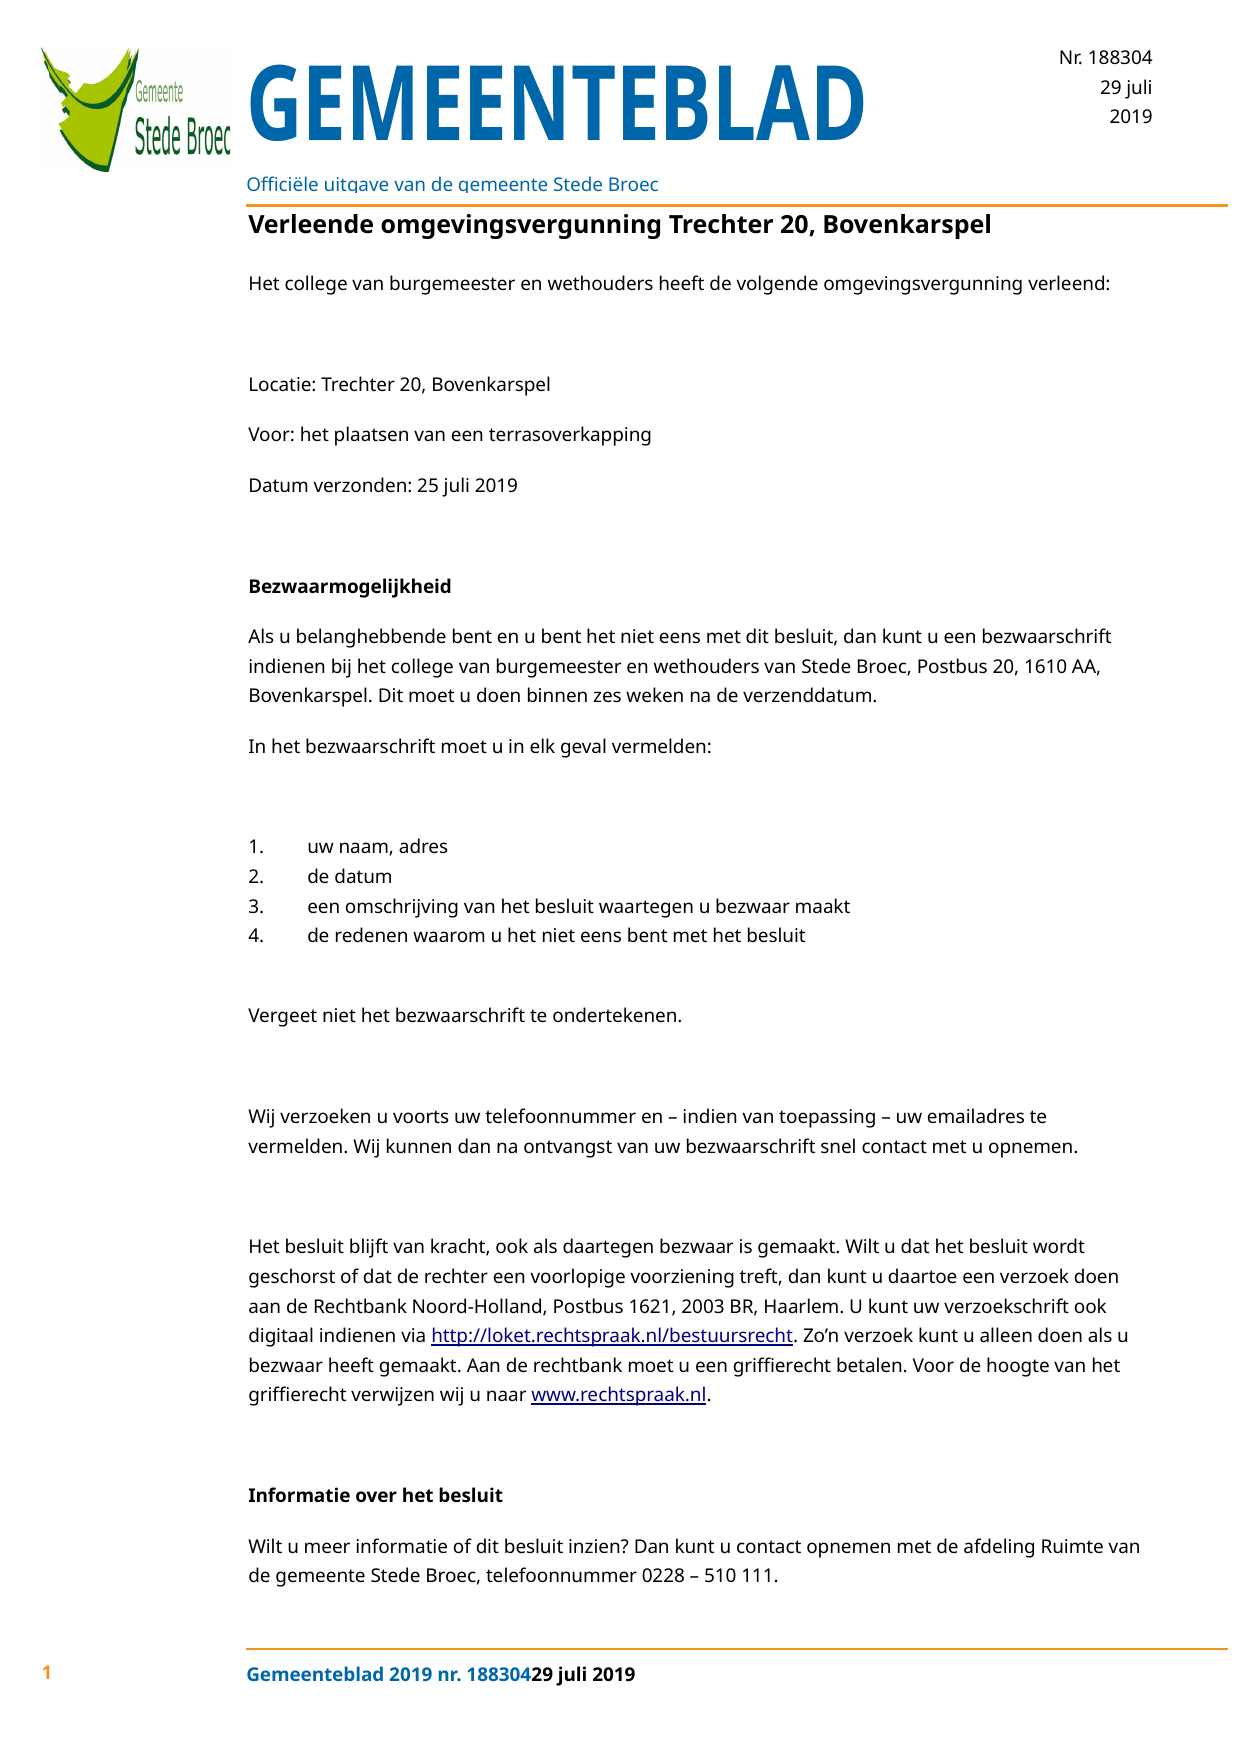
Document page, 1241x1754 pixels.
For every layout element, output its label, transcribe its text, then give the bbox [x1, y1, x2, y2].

list de datum [248, 863, 1152, 889]
text Verleende omgevingsvergunning Trechter 20, Bovenkarspel [248, 207, 1152, 241]
picture [41, 47, 231, 172]
text Het besluit blijft van kracht, ook als daartegen bezwaar is gemaakt. Wilt u dat het besluit wordt geschorst of dat de rechter een voorlopige voorziening treft, dan kunt u daartoe een verzoek doen aan de Rechtbank Noord-Holland, Postbus 1621, 2003 BR, Haarlem. U kunt uw verzoekschrift ook digitaal indienen via http://loket.rechtspraak.nl/bestuursrecht. Zo’n verzoek kunt u alleen doen als u bezwaar heeft gemaakt. Aan de rechtbank moet u een griffierecht betalen. Voor de hoogte van het griffierecht verwijzen wij u naar www.rechtspraak.nl. [248, 1234, 1152, 1407]
text Wij verzoeken u voorts uw telefoonnummer en – indien van toepassing – uw emailadres te vermelden. Wij kunnen dan na ontvangst van uw bezwaarschrift snel contact met u opnemen. [248, 1103, 1152, 1158]
text Voor: het plaatsen van een terrasoverkapping [248, 422, 1152, 447]
text Datum verzonden: 25 juli 2019 [248, 472, 1152, 498]
list de redenen waarom u het niet eens bent met het besluit [248, 922, 1152, 948]
text In het bezwaarschrift moet u in elk geval vermelden: [248, 733, 1152, 758]
text Als u belanghebbende bent en u bent het niet eens met dit besluit, dan kunt u een bezwaarschrift indienen bij het college van burgemeester en wethouders van Stede Broec, Postbus 20, 1610 AA, Bovenkarspel. Dit moet u doen binnen zes weken na de verzenddatum. [248, 623, 1152, 708]
text Informatie over het besluit [248, 1482, 1152, 1508]
list een omschrijving van het besluit waartegen u bezwaar maakt [248, 893, 1152, 918]
text Wilt u meer informatie of dit besluit inzien? Dan kunt u contact opnemen met de afdeling Ruimte van de gemeente Stede Broec, telefoonnummer 0228 – 510 111. [248, 1533, 1152, 1588]
text Vergeet niet het bezwaarschrift te ondertekenen. [248, 1002, 1152, 1028]
text Bezwaarmogelijkheid [248, 573, 1152, 598]
text Het college van burgemeester en wethouders heeft de volgende omgevingsvergunning verleend: [248, 270, 1152, 296]
text Locatie: Trechter 20, Bovenkarspel [248, 371, 1152, 397]
list uw naam, adres [248, 834, 1152, 859]
